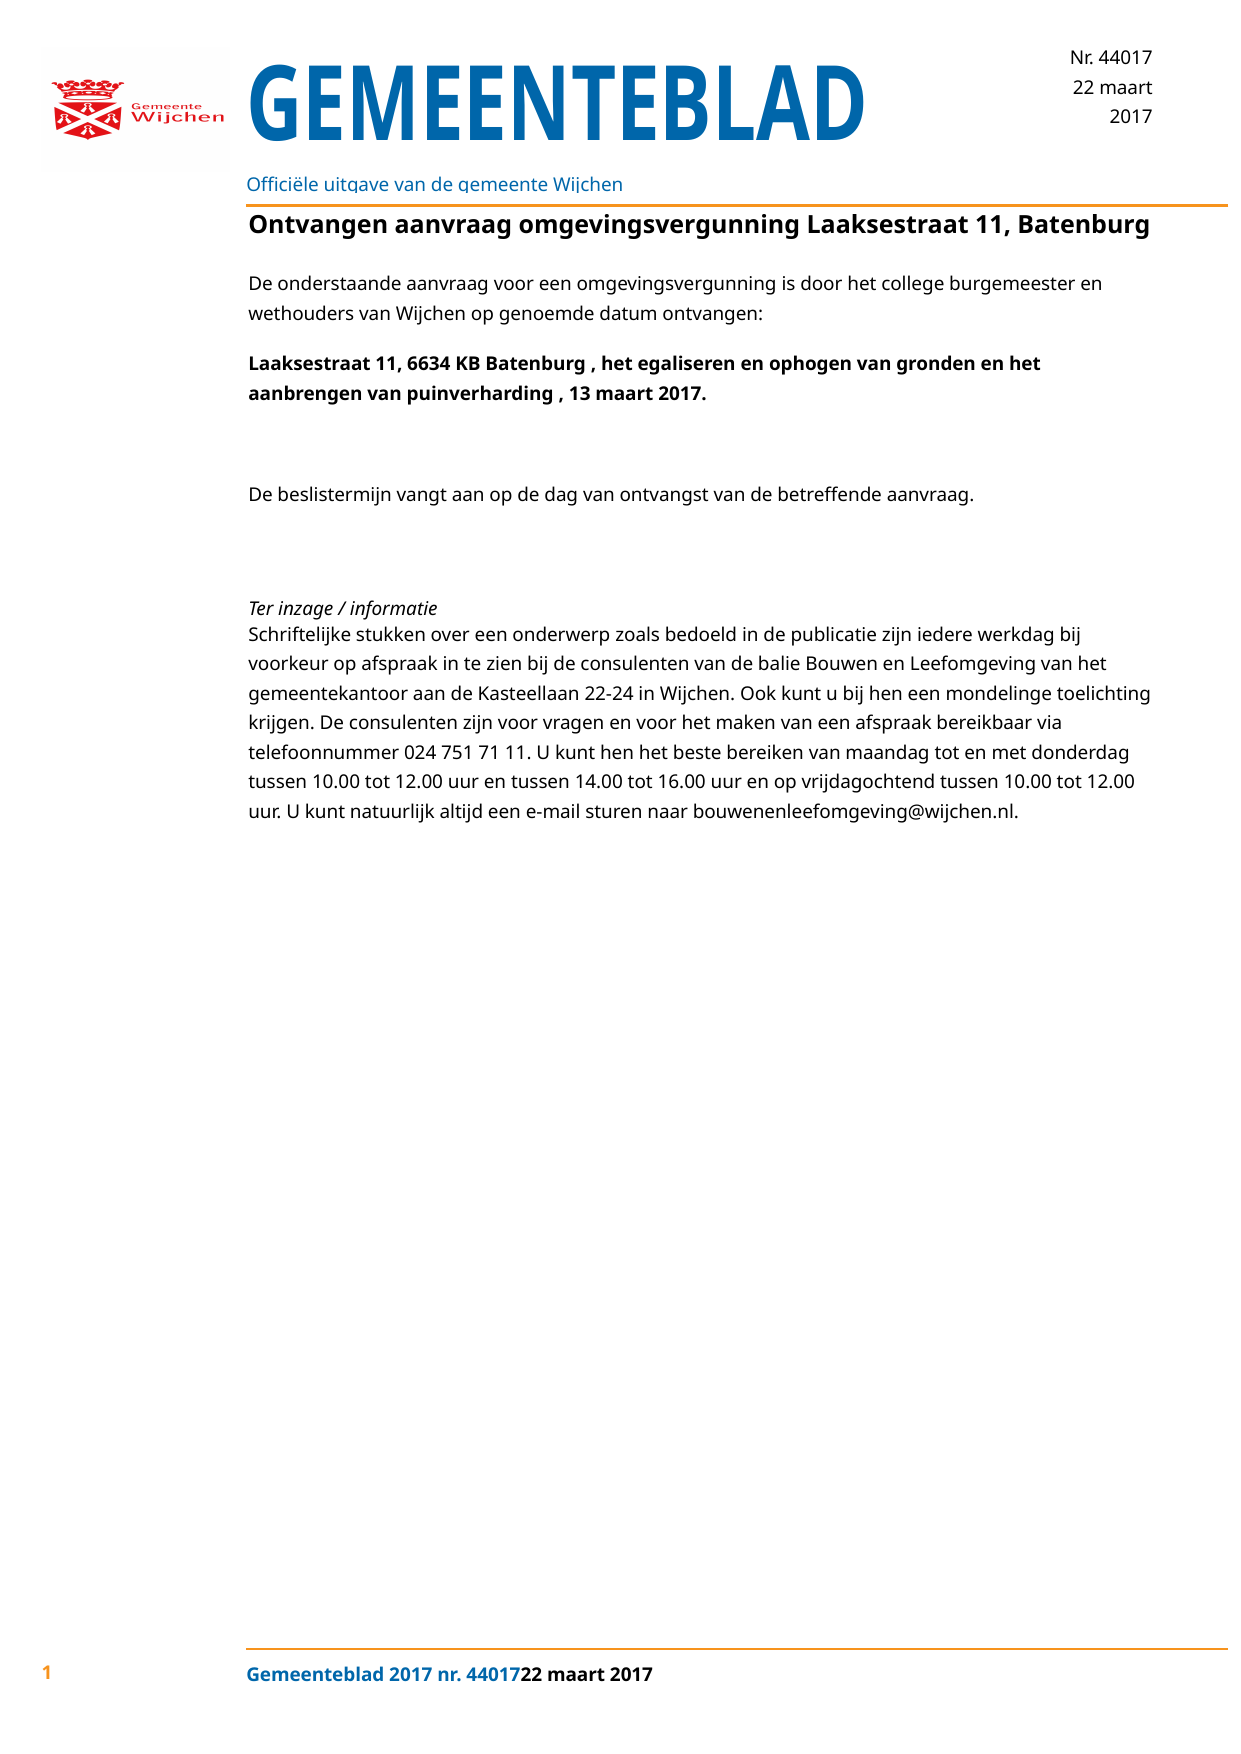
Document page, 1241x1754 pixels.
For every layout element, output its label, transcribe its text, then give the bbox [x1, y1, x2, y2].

text Ontvangen aanvraag omgevingsvergunning Laaksestraat 11, Batenburg [248, 207, 1152, 241]
text Ter inzage / informatie [248, 595, 1152, 621]
text Laaksestraat 11, 6634 KB Batenburg , het egaliseren en ophogen van gronden en het aanbrengen van puinverharding , 13 maart 2017. [248, 350, 1152, 406]
picture [41, 47, 231, 172]
text De onderstaande aanvraag voor een omgevingsvergunning is door het college burgemeester en wethouders van Wijchen op genoemde datum ontvangen: [248, 270, 1152, 326]
text De beslistermijn vangt aan op de dag van ontvangst van de betreffende aanvraag. [248, 481, 1152, 506]
text Schriftelijke stukken over een onderwerp zoals bedoeld in de publicatie zijn iedere werkdag bij voorkeur op afspraak in te zien bij de consulenten van de balie Bouwen en Leefomgeving van het gemeentekantoor aan de Kasteellaan 22-24 in Wijchen. Ook kunt u bij hen een mondelinge toelichting krijgen. De consulenten zijn voor vragen en voor het maken van een afspraak bereikbaar via telefoonnummer 024 751 71 11. U kunt hen het beste bereiken van maandag tot en met donderdag tussen 10.00 tot 12.00 uur en tussen 14.00 tot 16.00 uur en op vrijdagochtend tussen 10.00 tot 12.00 uur. U kunt natuurlijk altijd een e-mail sturen naar bouwenenleefomgeving@wijchen.nl. [248, 621, 1152, 824]
